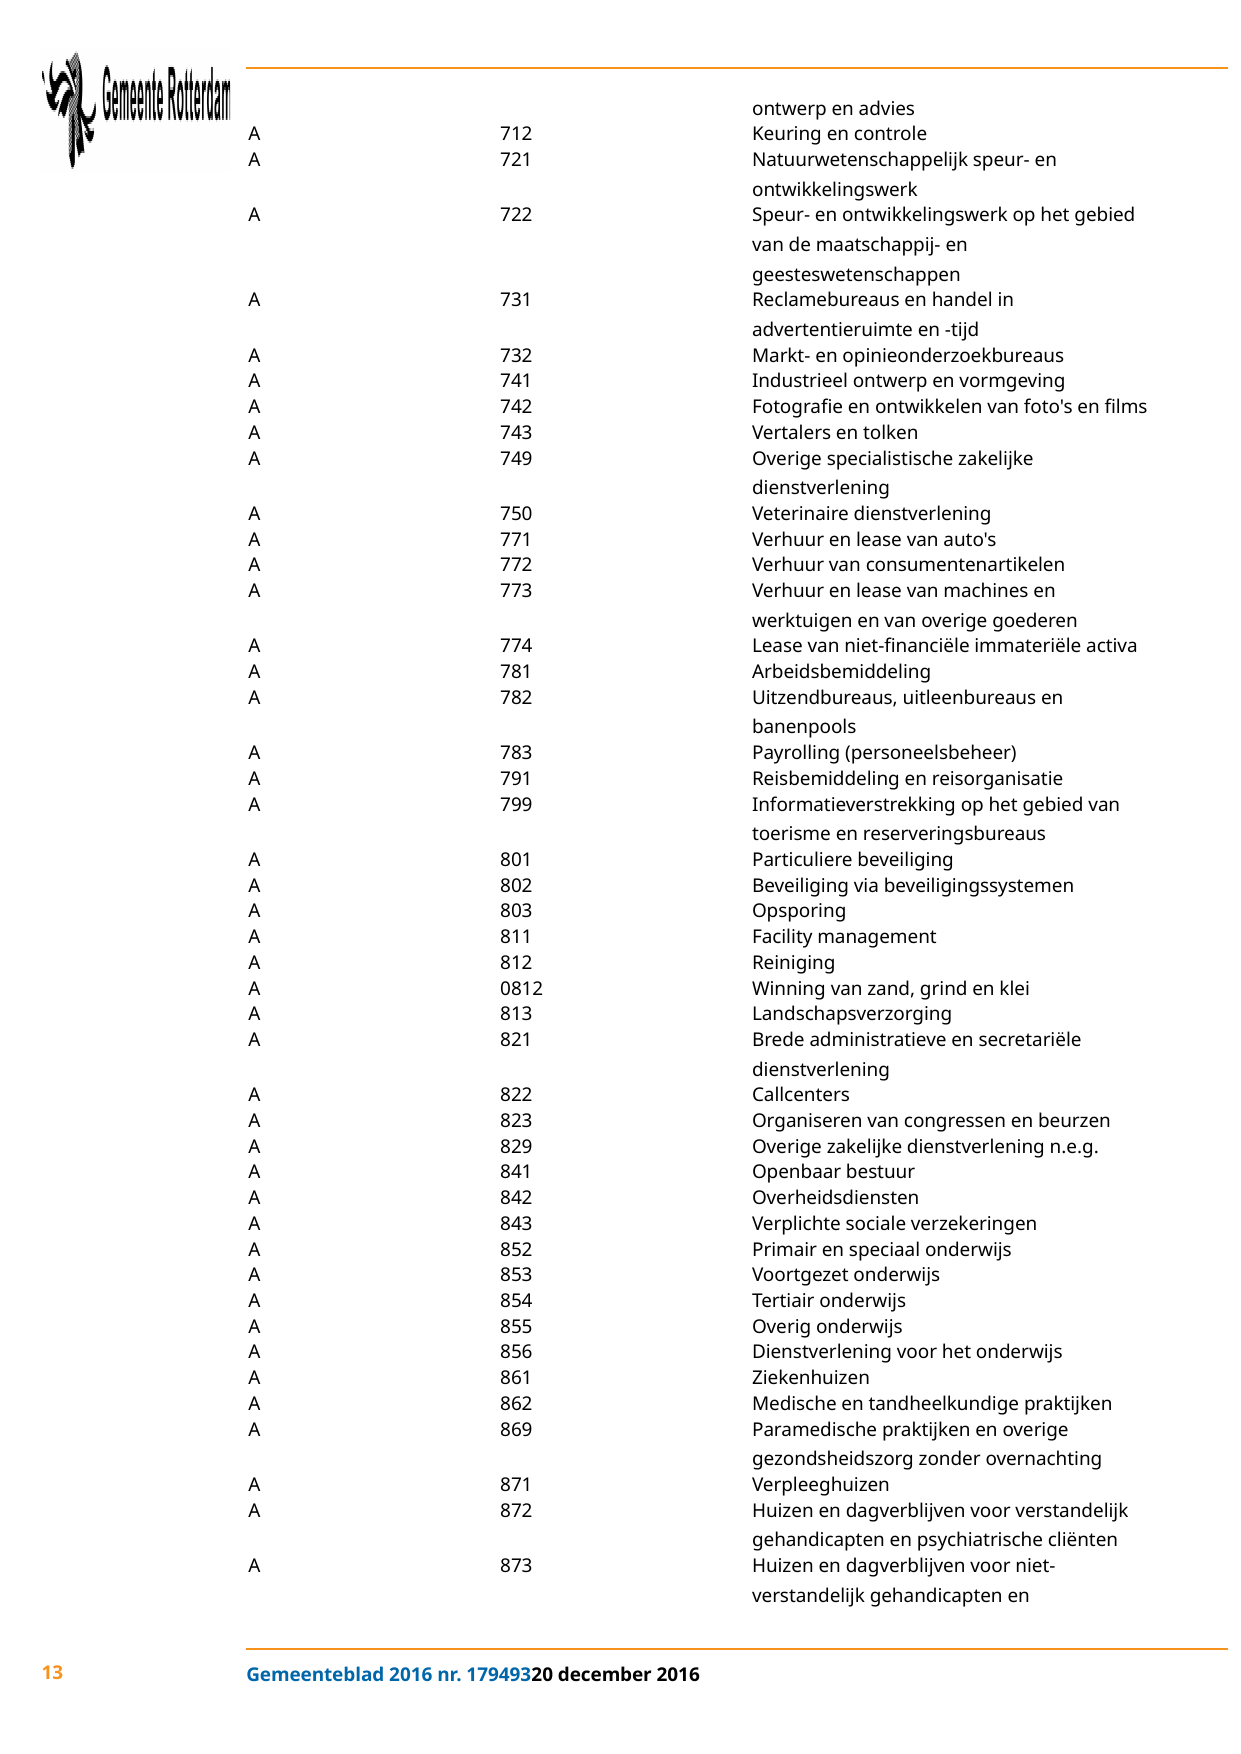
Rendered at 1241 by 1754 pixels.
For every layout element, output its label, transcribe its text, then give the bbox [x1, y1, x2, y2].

table_cell Verhuur en lease van auto's [752, 526, 1152, 551]
table_cell Brede administratieve en secretariële dienstverlening [752, 1026, 1152, 1081]
table_cell A [248, 577, 500, 632]
table_cell A [248, 500, 500, 526]
table_cell 771 [500, 526, 752, 551]
table_cell Landschapsverzorging [752, 1000, 1152, 1026]
table_cell Reclamebureaus en handel in advertentieruimte en -tijd [752, 286, 1152, 342]
table_cell 749 [500, 445, 752, 500]
table_cell 843 [500, 1210, 752, 1236]
table_cell A [248, 526, 500, 551]
table_cell Overheidsdiensten [752, 1184, 1152, 1210]
table_cell A [248, 1365, 500, 1390]
table_cell 799 [500, 791, 752, 846]
table_cell A [248, 368, 500, 393]
table_cell 773 [500, 577, 752, 632]
table_cell A [248, 846, 500, 872]
table_cell A [248, 872, 500, 897]
table_cell 813 [500, 1000, 752, 1026]
table_cell Huizen en dagverblijven voor niet-verstandelijk gehandicapten en [752, 1552, 1152, 1608]
table_cell 801 [500, 846, 752, 872]
table_cell A [248, 1184, 500, 1210]
table_cell Markt- en opinieonderzoekbureaus [752, 342, 1152, 367]
table_cell Beveiliging via beveiligingssystemen [752, 872, 1152, 897]
table_cell 782 [500, 684, 752, 739]
table_cell 871 [500, 1471, 752, 1497]
table_cell A [248, 342, 500, 367]
table_cell Arbeidsbemiddeling [752, 658, 1152, 684]
table_cell A [248, 684, 500, 739]
table_cell Uitzendbureaus, uitleenbureaus en banenpools [752, 684, 1152, 739]
table_cell Verplichte sociale verzekeringen [752, 1210, 1152, 1236]
table_cell A [248, 765, 500, 791]
table_cell Verhuur van consumentenartikelen [752, 551, 1152, 577]
table_cell A [248, 393, 500, 419]
table_cell 0812 [500, 975, 752, 1000]
table_cell A [248, 923, 500, 949]
table_cell 854 [500, 1287, 752, 1313]
table_cell Overige zakelijke dienstverlening n.e.g. [752, 1133, 1152, 1159]
table_cell A [248, 1236, 500, 1262]
table_cell A [248, 633, 500, 658]
table_cell 783 [500, 739, 752, 765]
table_cell 781 [500, 658, 752, 684]
table_cell A [248, 551, 500, 577]
table_cell 791 [500, 765, 752, 791]
table_cell [500, 95, 752, 121]
table_cell Winning van zand, grind en klei [752, 975, 1152, 1000]
table_cell Medische en tandheelkundige praktijken [752, 1390, 1152, 1416]
table_cell A [248, 202, 500, 286]
table_cell A [248, 739, 500, 765]
table_cell Lease van niet-financiële immateriële activa [752, 633, 1152, 658]
table_cell Reisbemiddeling en reisorganisatie [752, 765, 1152, 791]
table_cell ontwerp en advies [752, 95, 1152, 121]
table_cell A [248, 1210, 500, 1236]
table_cell A [248, 121, 500, 146]
table_cell Callcenters [752, 1081, 1152, 1107]
table_cell 872 [500, 1497, 752, 1552]
table_cell 873 [500, 1552, 752, 1608]
table_cell A [248, 1026, 500, 1081]
table_cell 842 [500, 1184, 752, 1210]
table_cell 855 [500, 1313, 752, 1339]
table_cell Ziekenhuizen [752, 1365, 1152, 1390]
table_cell 802 [500, 872, 752, 897]
table_cell A [248, 1471, 500, 1497]
table_cell A [248, 1416, 500, 1471]
table_cell 721 [500, 146, 752, 202]
table_cell 823 [500, 1107, 752, 1133]
table_cell 811 [500, 923, 752, 949]
table_cell Tertiair onderwijs [752, 1287, 1152, 1313]
table_cell 853 [500, 1262, 752, 1287]
table_cell Fotografie en ontwikkelen van foto's en films [752, 393, 1152, 419]
table_cell Dienstverlening voor het onderwijs [752, 1339, 1152, 1364]
table_cell A [248, 445, 500, 500]
table_cell A [248, 949, 500, 975]
table_cell A [248, 791, 500, 846]
table_cell 774 [500, 633, 752, 658]
table_cell Reiniging [752, 949, 1152, 975]
table_cell Primair en speciaal onderwijs [752, 1236, 1152, 1262]
table_cell Voortgezet onderwijs [752, 1262, 1152, 1287]
table_cell Natuurwetenschappelijk speur- en ontwikkelingswerk [752, 146, 1152, 202]
table_cell Payrolling (personeelsbeheer) [752, 739, 1152, 765]
table_cell 750 [500, 500, 752, 526]
table_cell Huizen en dagverblijven voor verstandelijk gehandicapten en psychiatrische cliënten [752, 1497, 1152, 1552]
table_cell 869 [500, 1416, 752, 1471]
table_cell A [248, 1000, 500, 1026]
table_cell A [248, 1390, 500, 1416]
table_cell A [248, 1497, 500, 1552]
table_cell A [248, 286, 500, 342]
table_cell Industrieel ontwerp en vormgeving [752, 368, 1152, 393]
table_cell Overig onderwijs [752, 1313, 1152, 1339]
table_cell A [248, 419, 500, 445]
table_cell A [248, 1107, 500, 1133]
table_cell Verhuur en lease van machines en werktuigen en van overige goederen [752, 577, 1152, 632]
table_cell 821 [500, 1026, 752, 1081]
table_cell Particuliere beveiliging [752, 846, 1152, 872]
table_cell A [248, 1339, 500, 1364]
table_cell Overige specialistische zakelijke dienstverlening [752, 445, 1152, 500]
table_cell Speur- en ontwikkelingswerk op het gebied van de maatschappij- en geesteswetenschappen [752, 202, 1152, 286]
table_cell 841 [500, 1159, 752, 1184]
table_cell Opsporing [752, 898, 1152, 923]
table_cell 822 [500, 1081, 752, 1107]
table_cell 741 [500, 368, 752, 393]
table_cell Informatieverstrekking op het gebied van toerisme en reserveringsbureaus [752, 791, 1152, 846]
table_cell Organiseren van congressen en beurzen [752, 1107, 1152, 1133]
table_cell A [248, 1552, 500, 1608]
table_cell Paramedische praktijken en overige gezondsheidszorg zonder overnachting [752, 1416, 1152, 1471]
table_cell 861 [500, 1365, 752, 1390]
table_cell 732 [500, 342, 752, 367]
table_cell A [248, 146, 500, 202]
table_cell 803 [500, 898, 752, 923]
table_cell A [248, 1313, 500, 1339]
table_cell 829 [500, 1133, 752, 1159]
table_cell A [248, 1287, 500, 1313]
table_cell 772 [500, 551, 752, 577]
table_cell 862 [500, 1390, 752, 1416]
table_cell Facility management [752, 923, 1152, 949]
table_cell A [248, 898, 500, 923]
table_cell 712 [500, 121, 752, 146]
table_cell 812 [500, 949, 752, 975]
table_cell 743 [500, 419, 752, 445]
table_cell A [248, 1081, 500, 1107]
table_cell A [248, 1133, 500, 1159]
table_cell Keuring en controle [752, 121, 1152, 146]
table_cell Vertalers en tolken [752, 419, 1152, 445]
table_cell 856 [500, 1339, 752, 1364]
table_cell Openbaar bestuur [752, 1159, 1152, 1184]
table_cell 722 [500, 202, 752, 286]
table_cell 852 [500, 1236, 752, 1262]
picture [41, 47, 231, 172]
table_cell Veterinaire dienstverlening [752, 500, 1152, 526]
table_cell [248, 95, 500, 121]
table_cell A [248, 1159, 500, 1184]
table_cell A [248, 658, 500, 684]
table_cell 742 [500, 393, 752, 419]
table_cell A [248, 1262, 500, 1287]
table_cell A [248, 975, 500, 1000]
table_cell Verpleeghuizen [752, 1471, 1152, 1497]
table_cell 731 [500, 286, 752, 342]
